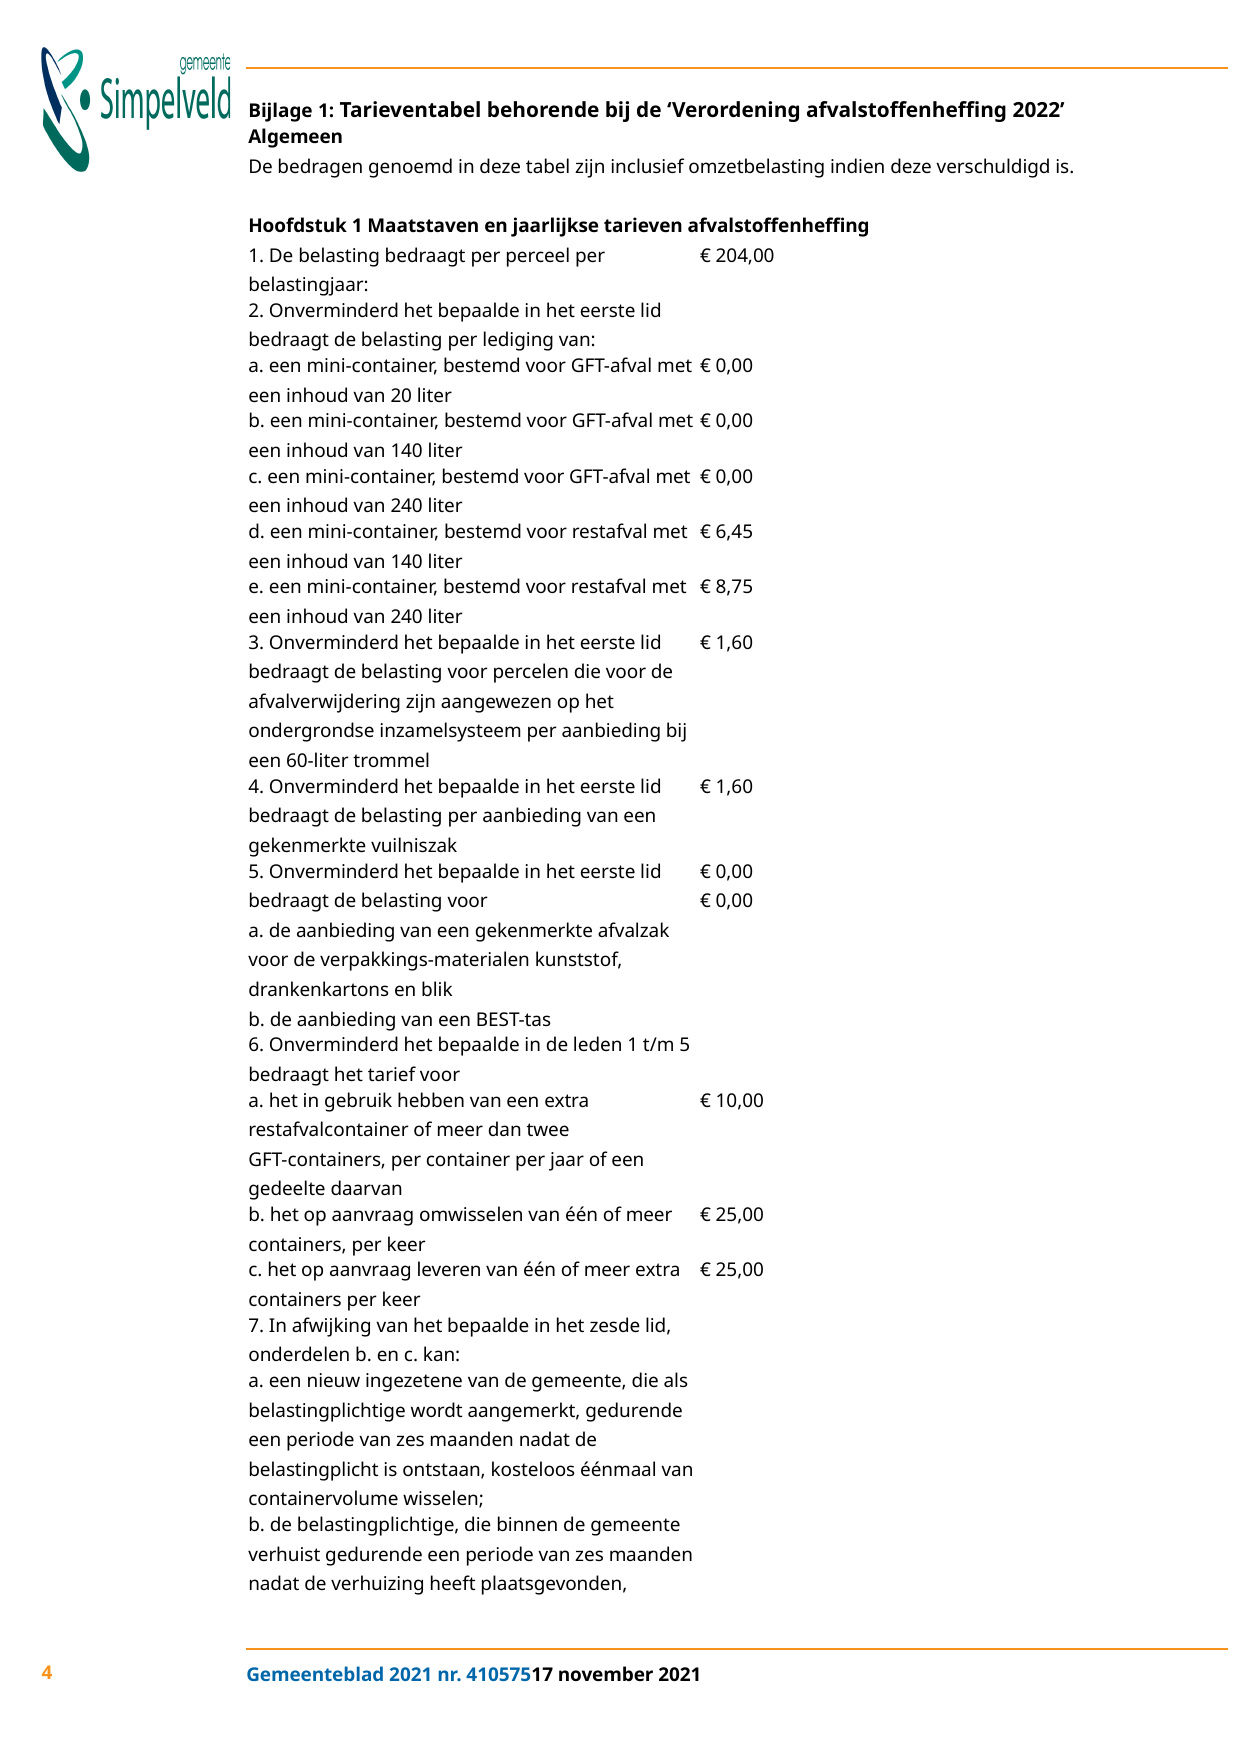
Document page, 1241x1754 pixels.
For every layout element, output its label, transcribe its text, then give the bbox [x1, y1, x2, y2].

table_cell b. de belastingplichtige, die binnen de gemeente verhuist gedurende een periode van zes maanden nadat de verhuizing heeft plaatsgevonden, [248, 1511, 700, 1596]
table_cell 4. Onverminderd het bepaalde in het eerste lid bedraagt de belasting per aanbieding van een gekenmerkte vuilniszak [248, 773, 700, 858]
table_cell a. het in gebruik hebben van een extra restafvalcontainer of meer dan twee GFT-containers, per container per jaar of een gedeelte daarvan [248, 1087, 700, 1201]
table_cell d. een mini-container, bestemd voor restafval met een inhoud van 140 liter [248, 518, 700, 574]
text Bijlage 1: Tarieventabel behorende bij de ‘Verordening afvalstoffenheffing 2022’ [248, 95, 1152, 123]
text Hoofdstuk 1 Maatstaven en jaarlijkse tarieven afvalstoffenheffing [248, 212, 1152, 238]
table_cell € 0,00 [700, 463, 1152, 518]
table_cell € 1,60 [700, 629, 1152, 773]
table_cell € 1,60 [700, 773, 1152, 858]
table_cell e. een mini-container, bestemd voor restafval met een inhoud van 240 liter [248, 574, 700, 629]
table_cell b. een mini-container, bestemd voor GFT-afval met een inhoud van 140 liter [248, 408, 700, 463]
table_cell [700, 1367, 1152, 1511]
table_cell [700, 1511, 1152, 1596]
table_cell 7. In afwijking van het bepaalde in het zesde lid, onderdelen b. en c. kan: [248, 1312, 700, 1367]
table_cell € 25,00 [700, 1257, 1152, 1312]
table_header € 204,00 [700, 242, 1152, 297]
table_cell € 25,00 [700, 1201, 1152, 1257]
table_cell € 6,45 [700, 518, 1152, 574]
table_cell [700, 1032, 1152, 1087]
table_cell [700, 1312, 1152, 1367]
table_cell € 0,00 € 0,00 [700, 858, 1152, 1032]
table_cell 3. Onverminderd het bepaalde in het eerste lid bedraagt de belasting voor percelen die voor de afvalverwijdering zijn aangewezen op het ondergrondse inzamelsysteem per aanbieding bij een 60-liter trommel [248, 629, 700, 773]
table_cell [700, 297, 1152, 352]
table_cell € 0,00 [700, 408, 1152, 463]
table_cell 6. Onverminderd het bepaalde in de leden 1 t/m 5 bedraagt het tarief voor [248, 1032, 700, 1087]
table_cell € 8,75 [700, 574, 1152, 629]
table_cell 5. Onverminderd het bepaalde in het eerste lid bedraagt de belasting voor a. de aanbieding van een gekenmerkte afvalzak voor de verpakkings-materialen kunststof, drankenkartons en blik b. de aanbieding van een BEST-tas [248, 858, 700, 1032]
text De bedragen genoemd in deze tabel zijn inclusief omzetbelasting indien deze verschuldigd is. [248, 153, 1152, 179]
table_cell a. een mini-container, bestemd voor GFT-afval met een inhoud van 20 liter [248, 353, 700, 408]
table_cell 2. Onverminderd het bepaalde in het eerste lid bedraagt de belasting per lediging van: [248, 297, 700, 352]
table_cell c. een mini-container, bestemd voor GFT-afval met een inhoud van 240 liter [248, 463, 700, 518]
table_cell c. het op aanvraag leveren van één of meer extra containers per keer [248, 1257, 700, 1312]
table_cell € 10,00 [700, 1087, 1152, 1201]
table_cell € 0,00 [700, 353, 1152, 408]
picture [41, 47, 231, 172]
table_cell a. een nieuw ingezetene van de gemeente, die als belastingplichtige wordt aangemerkt, gedurende een periode van zes maanden nadat de belastingplicht is ontstaan, kosteloos éénmaal van containervolume wisselen; [248, 1367, 700, 1511]
table_cell b. het op aanvraag omwisselen van één of meer containers, per keer [248, 1201, 700, 1257]
table_header 1. De belasting bedraagt per perceel per belastingjaar: [248, 242, 700, 297]
text Algemeen [248, 123, 1152, 149]
